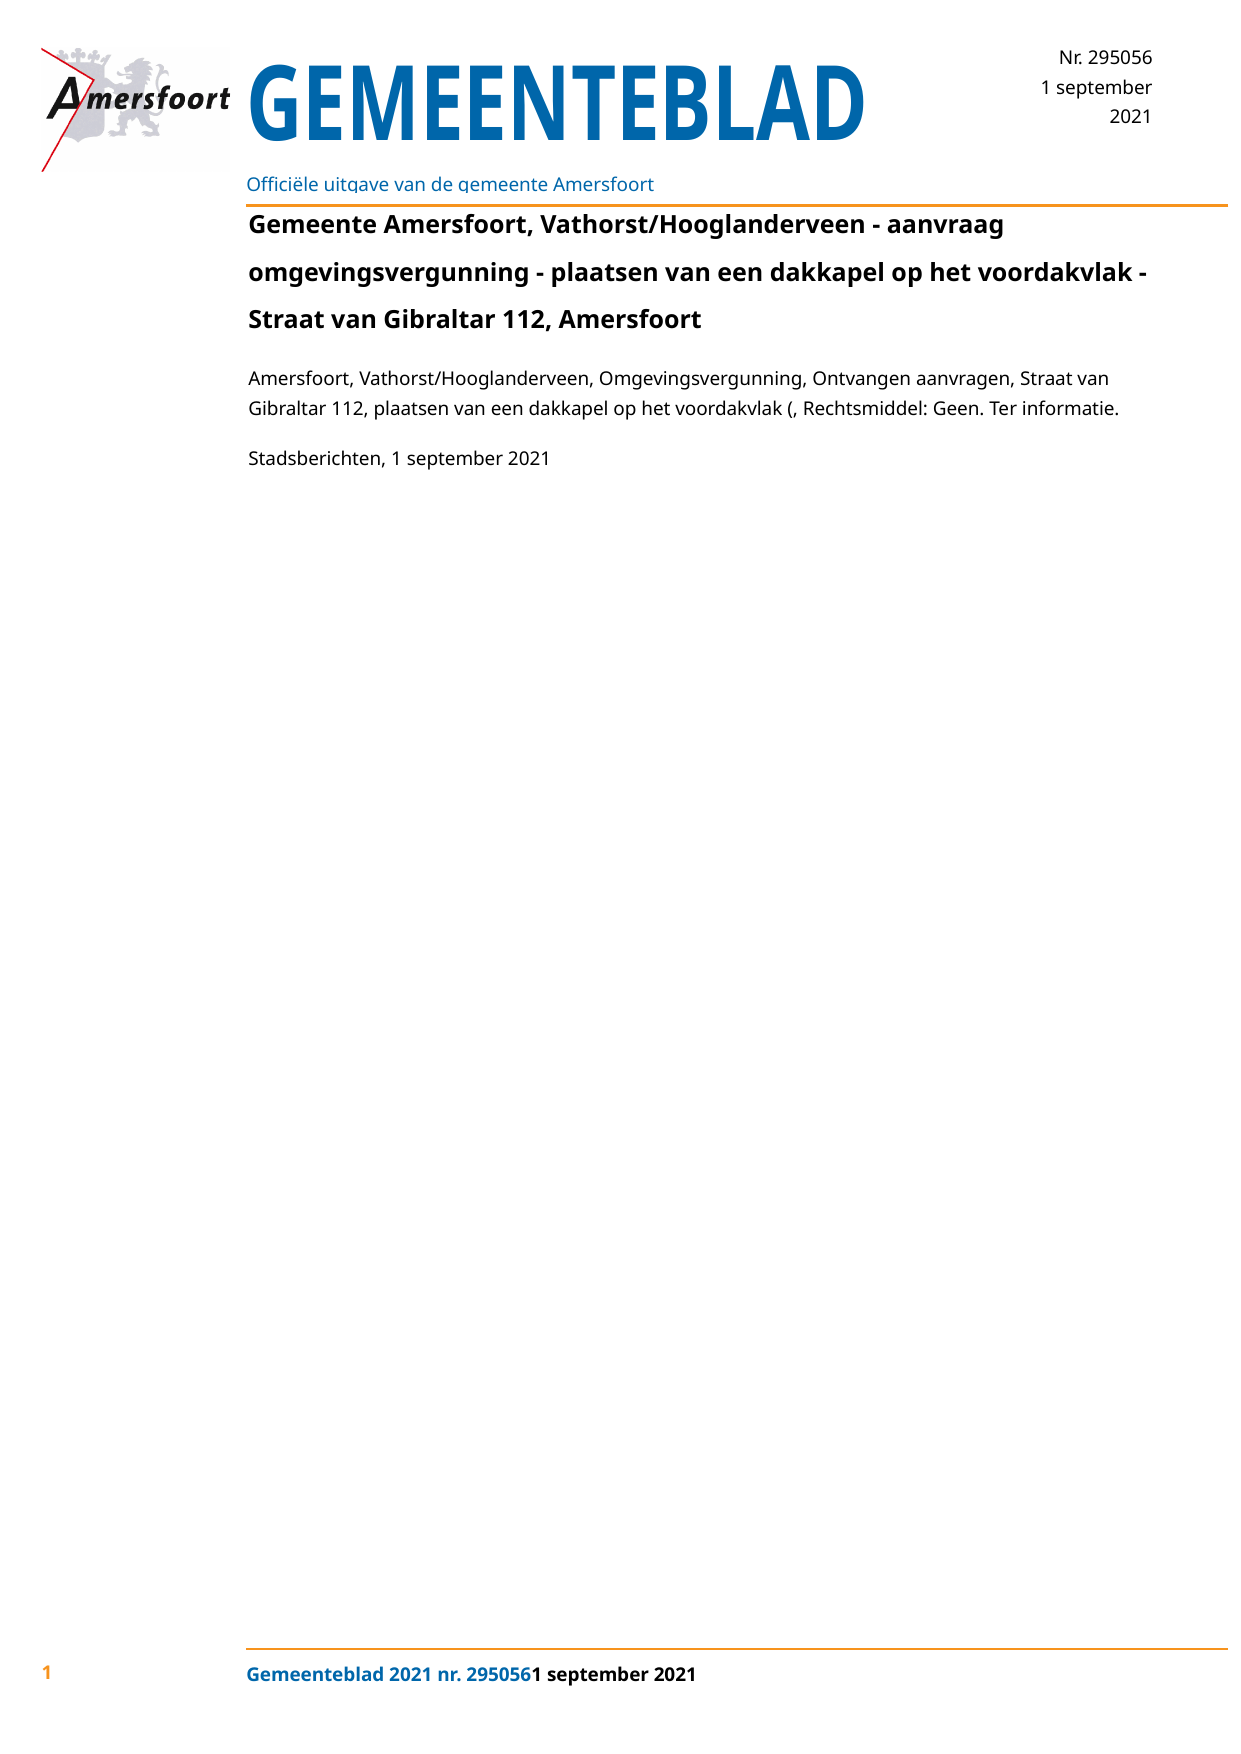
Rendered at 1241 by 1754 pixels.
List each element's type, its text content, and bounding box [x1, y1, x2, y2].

text Stadsberichten, 1 september 2021 [248, 446, 1152, 471]
text Gemeente Amersfoort, Vathorst/Hooglanderveen - aanvraag omgevingsvergunning - plaatsen van een dakkapel op het voordakvlak - Straat van Gibraltar 112, Amersfoort [248, 207, 1152, 336]
text Amersfoort, Vathorst/Hooglanderveen, Omgevingsvergunning, Ontvangen aanvragen, Straat van Gibraltar 112, plaatsen van een dakkapel op het voordakvlak (, Rechtsmiddel: Geen. Ter informatie. [248, 366, 1152, 421]
picture [41, 47, 231, 172]
